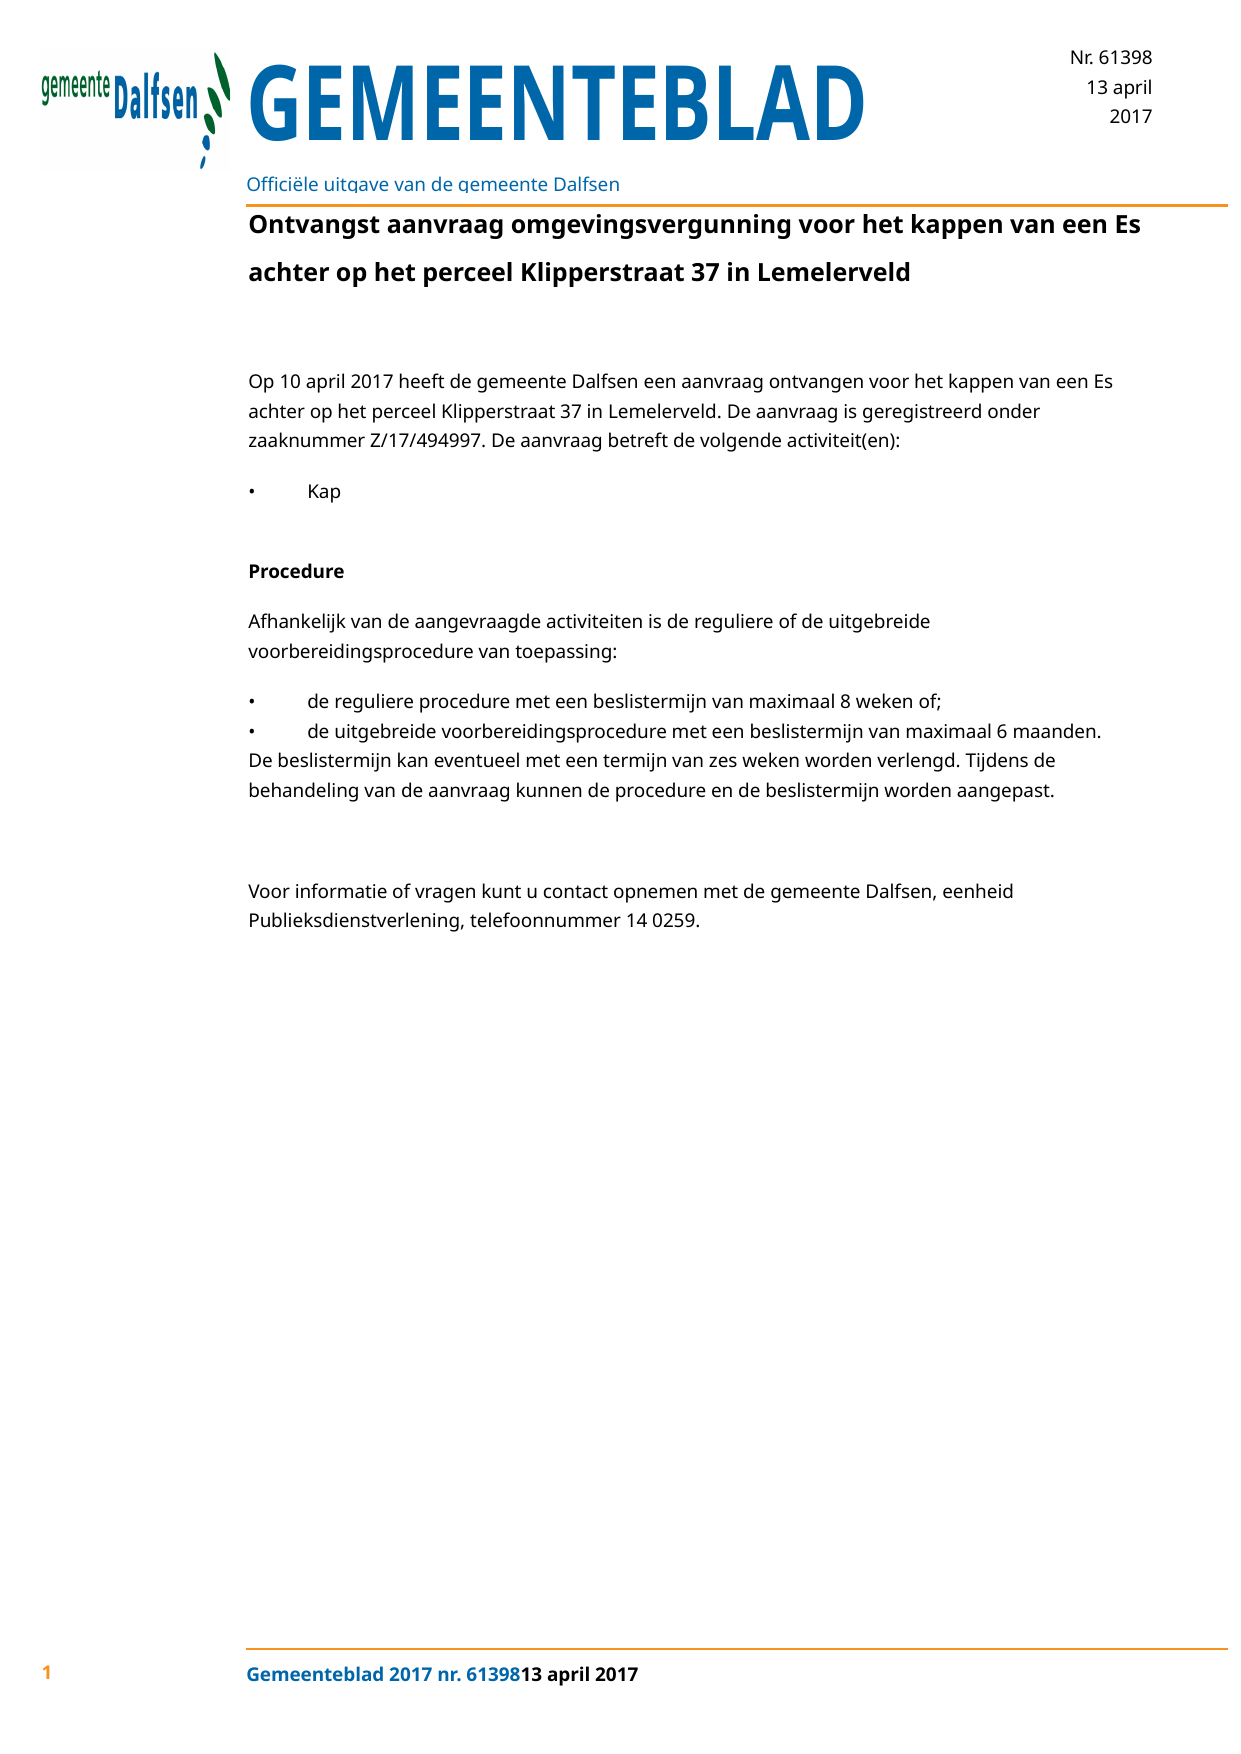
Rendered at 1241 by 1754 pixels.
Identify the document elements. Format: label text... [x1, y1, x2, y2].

list Kap [248, 478, 1152, 504]
text Op 10 april 2017 heeft de gemeente Dalfsen een aanvraag ontvangen voor het kappen van een Es achter op het perceel Klipperstraat 37 in Lemelerveld. De aanvraag is geregistreerd onder zaaknummer Z/17/494997. De aanvraag betreft de volgende activiteit(en): [248, 368, 1152, 453]
text Afhankelijk van de aangevraagde activiteiten is de reguliere of de uitgebreide voorbereidingsprocedure van toepassing: [248, 608, 1152, 664]
text Procedure [248, 558, 1152, 584]
list de reguliere procedure met een beslistermijn van maximaal 8 weken of; [248, 688, 1152, 714]
text Ontvangst aanvraag omgevingsvergunning voor het kappen van een Es achter op het perceel Klipperstraat 37 in Lemelerveld [248, 207, 1152, 288]
picture [41, 47, 231, 172]
list de uitgebreide voorbereidingsprocedure met een beslistermijn van maximaal 6 maanden. [248, 718, 1152, 744]
text Voor informatie of vragen kunt u contact opnemen met de gemeente Dalfsen, eenheid Publieksdienstverlening, telefoonnummer 14 0259. [248, 878, 1152, 933]
text De beslistermijn kan eventueel met een termijn van zes weken worden verlengd. Tijdens de behandeling van de aanvraag kunnen de procedure en de beslistermijn worden aangepast. [248, 747, 1152, 803]
